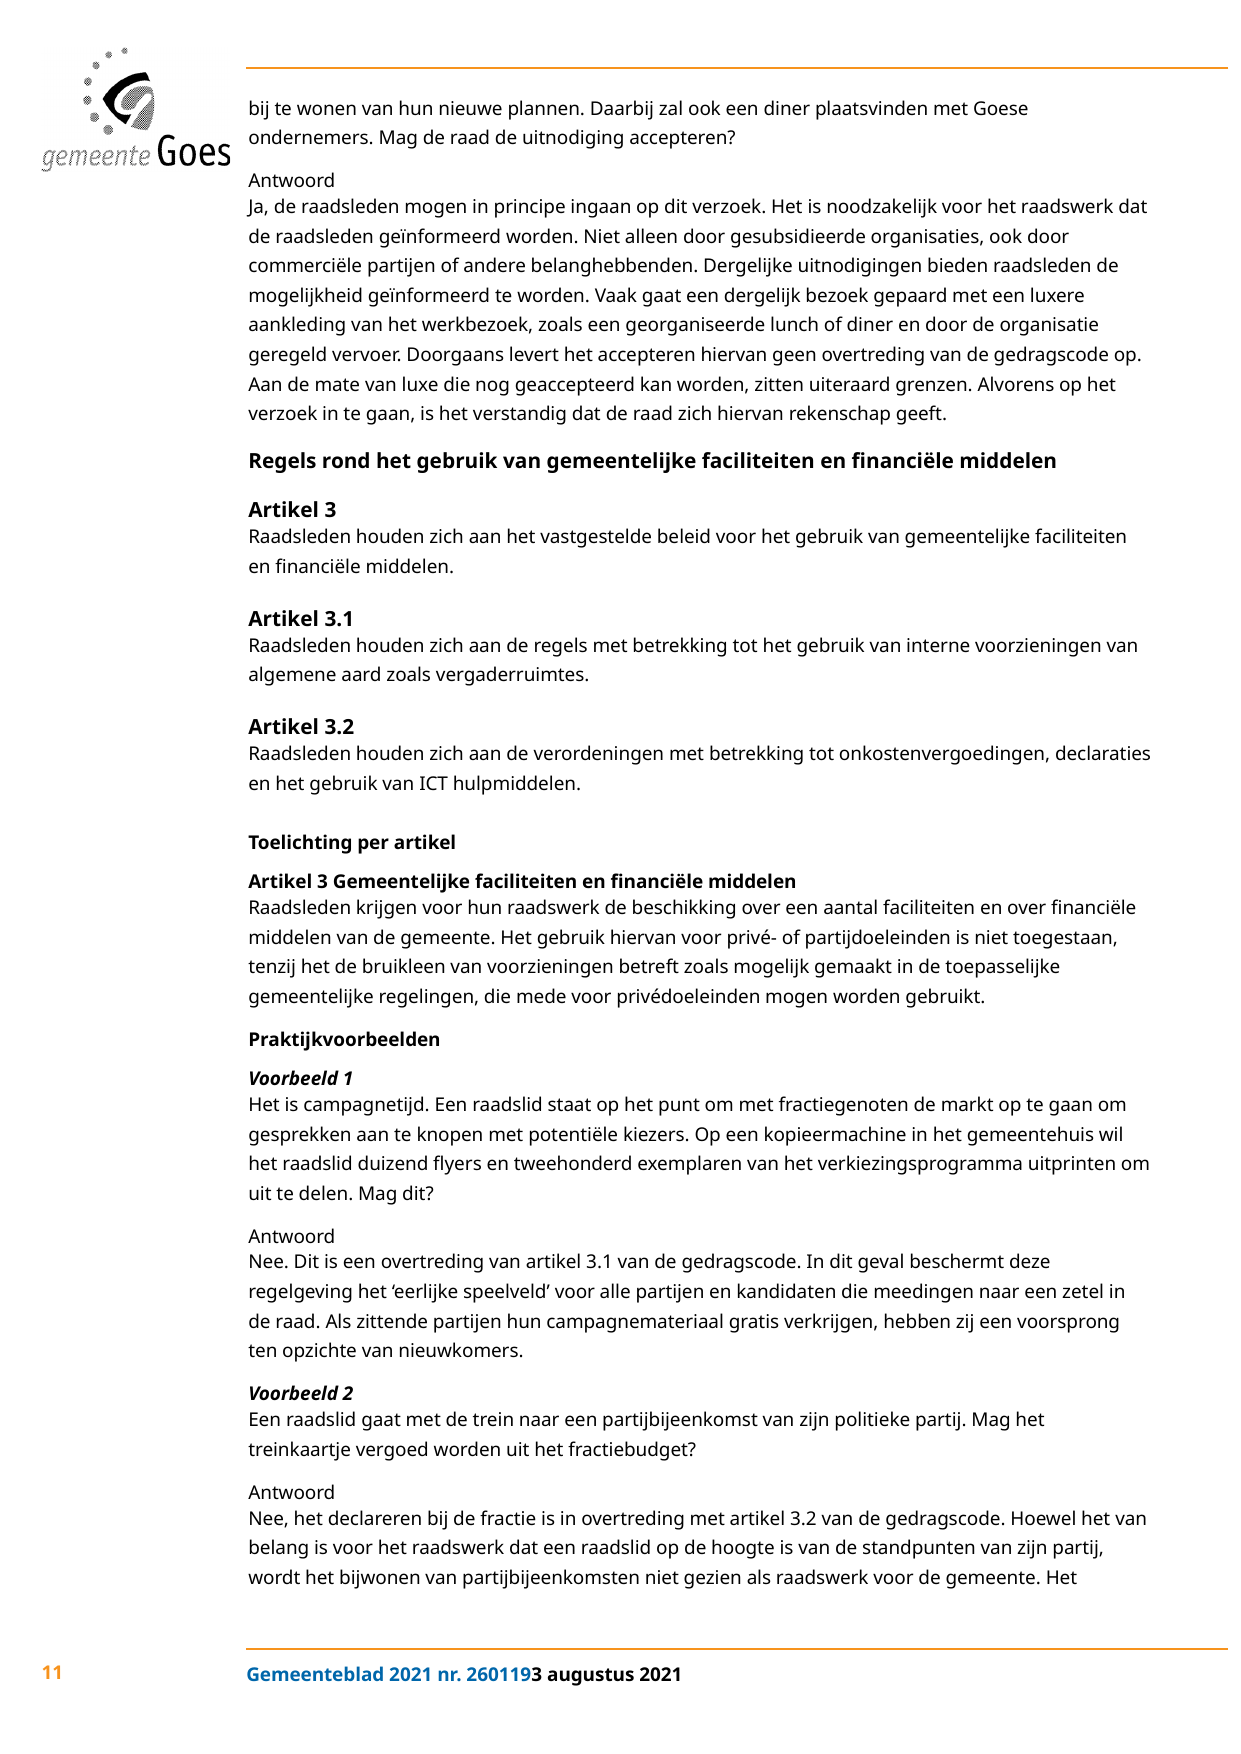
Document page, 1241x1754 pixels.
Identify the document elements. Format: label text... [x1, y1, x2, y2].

text Voorbeeld 1 [248, 1065, 1152, 1091]
text Toelichting per artikel [248, 829, 1152, 855]
text Nee, het declareren bij de fractie is in overtreding met artikel 3.2 van de gedragscode. Hoewel het van belang is voor het raadswerk dat een raadslid op de hoogte is van de standpunten van zijn partij, wordt het bijwonen van partijbijeenkomsten niet gezien als raadswerk voor de gemeente. Het [248, 1505, 1152, 1590]
text Artikel 3 [248, 495, 1152, 524]
text Ja, de raadsleden mogen in principe ingaan op dit verzoek. Het is noodzakelijk voor het raadswerk dat de raadsleden geïnformeerd worden. Niet alleen door gesubsidieerde organisaties, ook door commerciële partijen of andere belanghebbenden. Dergelijke uitnodigingen bieden raadsleden de mogelijkheid geïnformeerd te worden. Vaak gaat een dergelijk bezoek gepaard met een luxere aankleding van het werkbezoek, zoals een georganiseerde lunch of diner en door de organisatie geregeld vervoer. Doorgaans levert het accepteren hiervan geen overtreding van de gedragscode op. Aan de mate van luxe die nog geaccepteerd kan worden, zitten uiteraard grenzen. Alvorens op het verzoek in te gaan, is het verstandig dat de raad zich hiervan rekenschap geeft. [248, 193, 1152, 426]
text bij te wonen van hun nieuwe plannen. Daarbij zal ook een diner plaatsvinden met Goese ondernemers. Mag de raad de uitnodiging accepteren? [248, 95, 1152, 150]
text Het is campagnetijd. Een raadslid staat op het punt om met fractiegenoten de markt op te gaan om gesprekken aan te knopen met potentiële kiezers. Op een kopieermachine in het gemeentehuis wil het raadslid duizend flyers en tweehonderd exemplaren van het verkiezingsprogramma uitprinten om uit te delen. Mag dit? [248, 1091, 1152, 1206]
text Antwoord [248, 167, 1152, 193]
text Artikel 3 Gemeentelijke faciliteiten en financiële middelen [248, 868, 1152, 894]
text Antwoord [248, 1223, 1152, 1249]
text Regels rond het gebruik van gemeentelijke faciliteiten en financiële middelen [248, 446, 1152, 474]
text Raadsleden houden zich aan de verordeningen met betrekking tot onkostenvergoedingen, declaraties en het gebruik van ICT hulpmiddelen. [248, 741, 1152, 796]
text Nee. Dit is een overtreding van artikel 3.1 van de gedragscode. In dit geval beschermt deze regelgeving het ‘eerlijke speelveld’ voor alle partijen en kandidaten die meedingen naar een zetel in de raad. Als zittende partijen hun campagnemateriaal gratis verkrijgen, hebben zij een voorsprong ten opzichte van nieuwkomers. [248, 1249, 1152, 1363]
text Een raadslid gaat met de trein naar een partijbijeenkomst van zijn politieke partij. Mag het treinkaartje vergoed worden uit het fractiebudget? [248, 1406, 1152, 1462]
text Artikel 3.2 [248, 712, 1152, 741]
text Raadsleden houden zich aan de regels met betrekking tot het gebruik van interne voorzieningen van algemene aard zoals vergaderruimtes. [248, 632, 1152, 687]
text Antwoord [248, 1479, 1152, 1505]
text Praktijkvoorbeelden [248, 1026, 1152, 1052]
picture [41, 47, 231, 172]
text Raadsleden houden zich aan het vastgestelde beleid voor het gebruik van gemeentelijke faciliteiten en financiële middelen. [248, 524, 1152, 579]
text Raadsleden krijgen voor hun raadswerk de beschikking over een aantal faciliteiten en over financiële middelen van de gemeente. Het gebruik hiervan voor privé- of partijdoeleinden is niet toegestaan, tenzij het de bruikleen van voorzieningen betreft zoals mogelijk gemaakt in de toepasselijke gemeentelijke regelingen, die mede voor privédoeleinden mogen worden gebruikt. [248, 894, 1152, 1009]
text Artikel 3.1 [248, 604, 1152, 632]
text Voorbeeld 2 [248, 1381, 1152, 1406]
